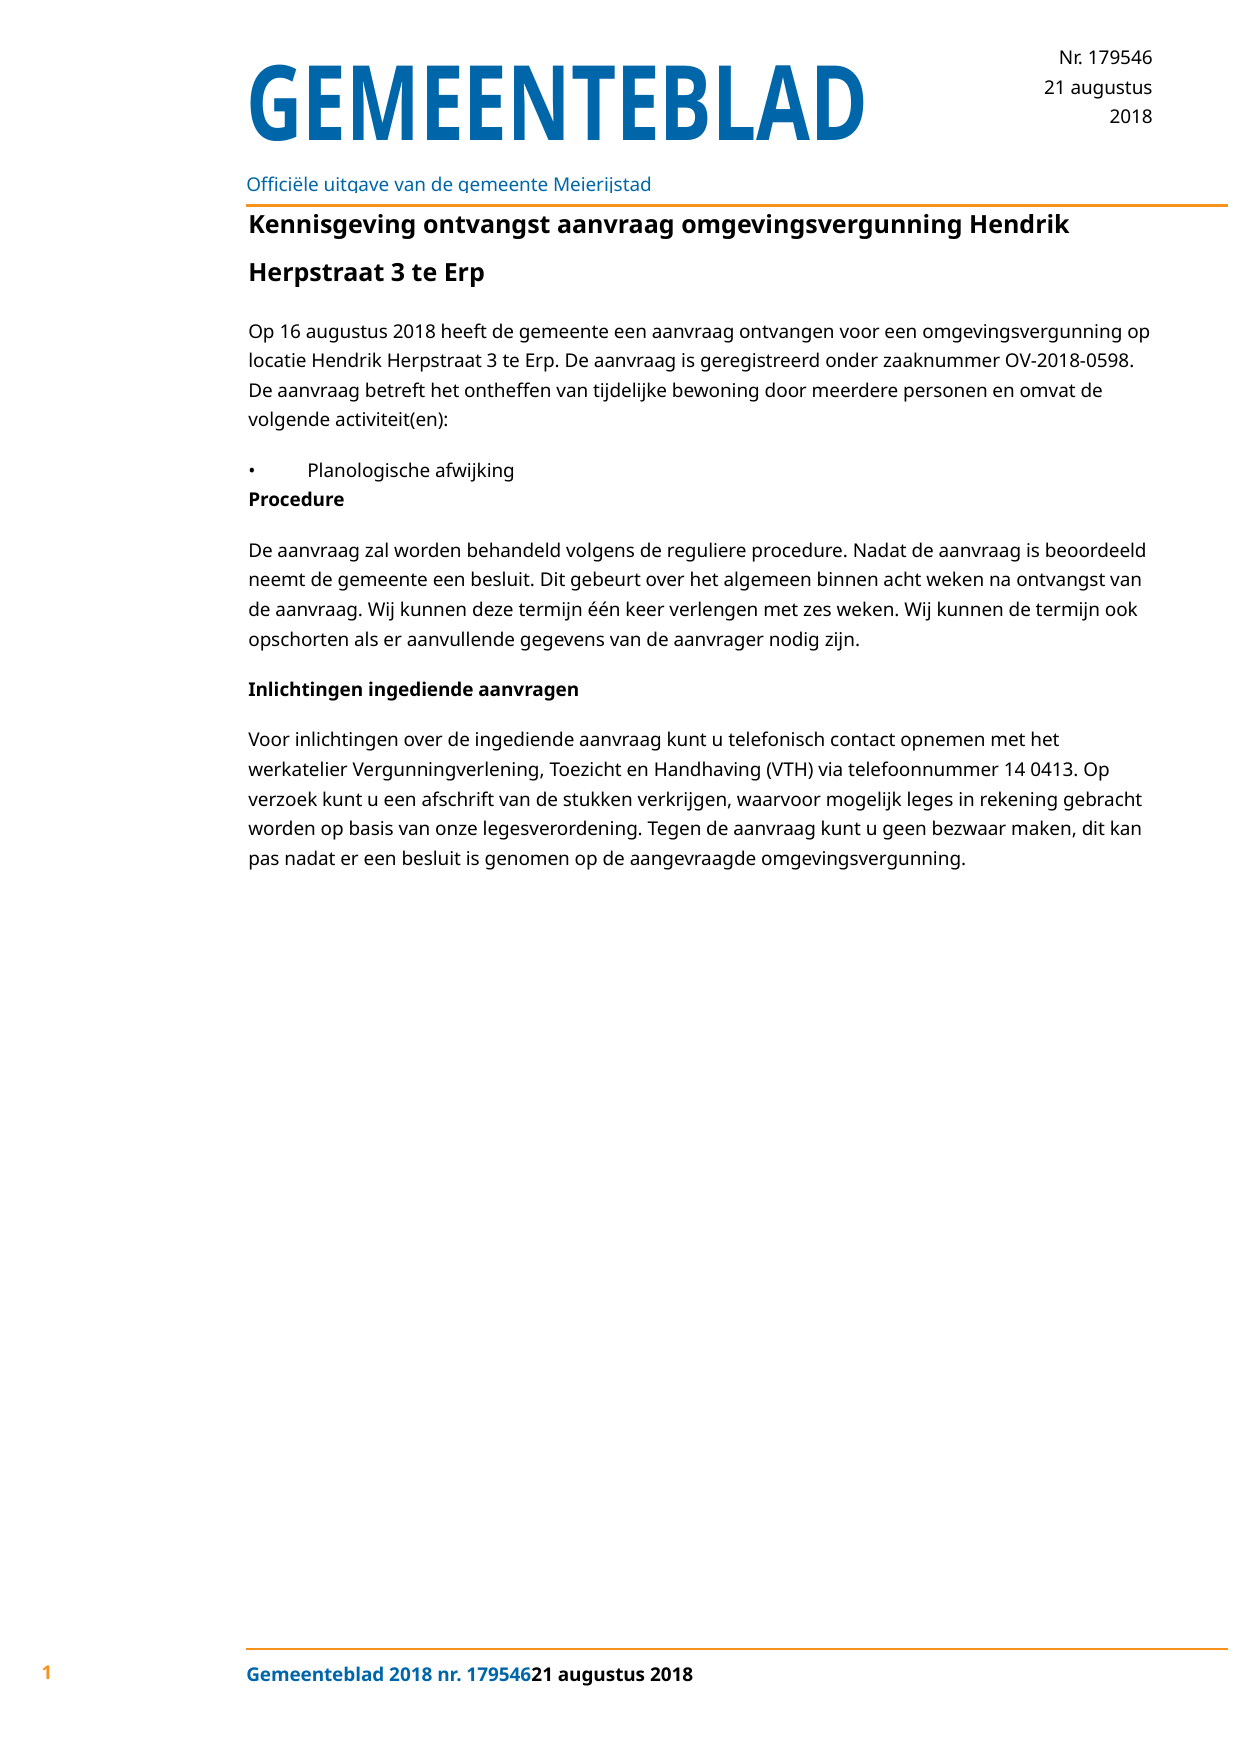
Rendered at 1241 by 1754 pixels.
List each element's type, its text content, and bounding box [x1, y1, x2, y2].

text De aanvraag zal worden behandeld volgens de reguliere procedure. Nadat de aanvraag is beoordeeld neemt de gemeente een besluit. Dit gebeurt over het algemeen binnen acht weken na ontvangst van de aanvraag. Wij kunnen deze termijn één keer verlengen met zes weken. Wij kunnen de termijn ook opschorten als er aanvullende gegevens van de aanvrager nodig zijn. [248, 537, 1152, 652]
text Inlichtingen ingediende aanvragen [248, 676, 1152, 702]
picture [41, 47, 231, 172]
text Kennisgeving ontvangst aanvraag omgevingsvergunning Hendrik Herpstraat 3 te Erp [248, 207, 1152, 288]
text Voor inlichtingen over de ingediende aanvraag kunt u telefonisch contact opnemen met het werkatelier Vergunningverlening, Toezicht en Handhaving (VTH) via telefoonnummer 14 0413. Op verzoek kunt u een afschrift van de stukken verkrijgen, waarvoor mogelijk leges in rekening gebracht worden op basis van onze legesverordening. Tegen de aanvraag kunt u geen bezwaar maken, dit kan pas nadat er een besluit is genomen op de aangevraagde omgevingsvergunning. [248, 727, 1152, 871]
text Procedure [248, 487, 1152, 512]
list Planologische afwijking [248, 457, 1152, 483]
text Op 16 augustus 2018 heeft de gemeente een aanvraag ontvangen voor een omgevingsvergunning op locatie Hendrik Herpstraat 3 te Erp. De aanvraag is geregistreerd onder zaaknummer OV-2018-0598. De aanvraag betreft het ontheffen van tijdelijke bewoning door meerdere personen en omvat de volgende activiteit(en): [248, 318, 1152, 432]
